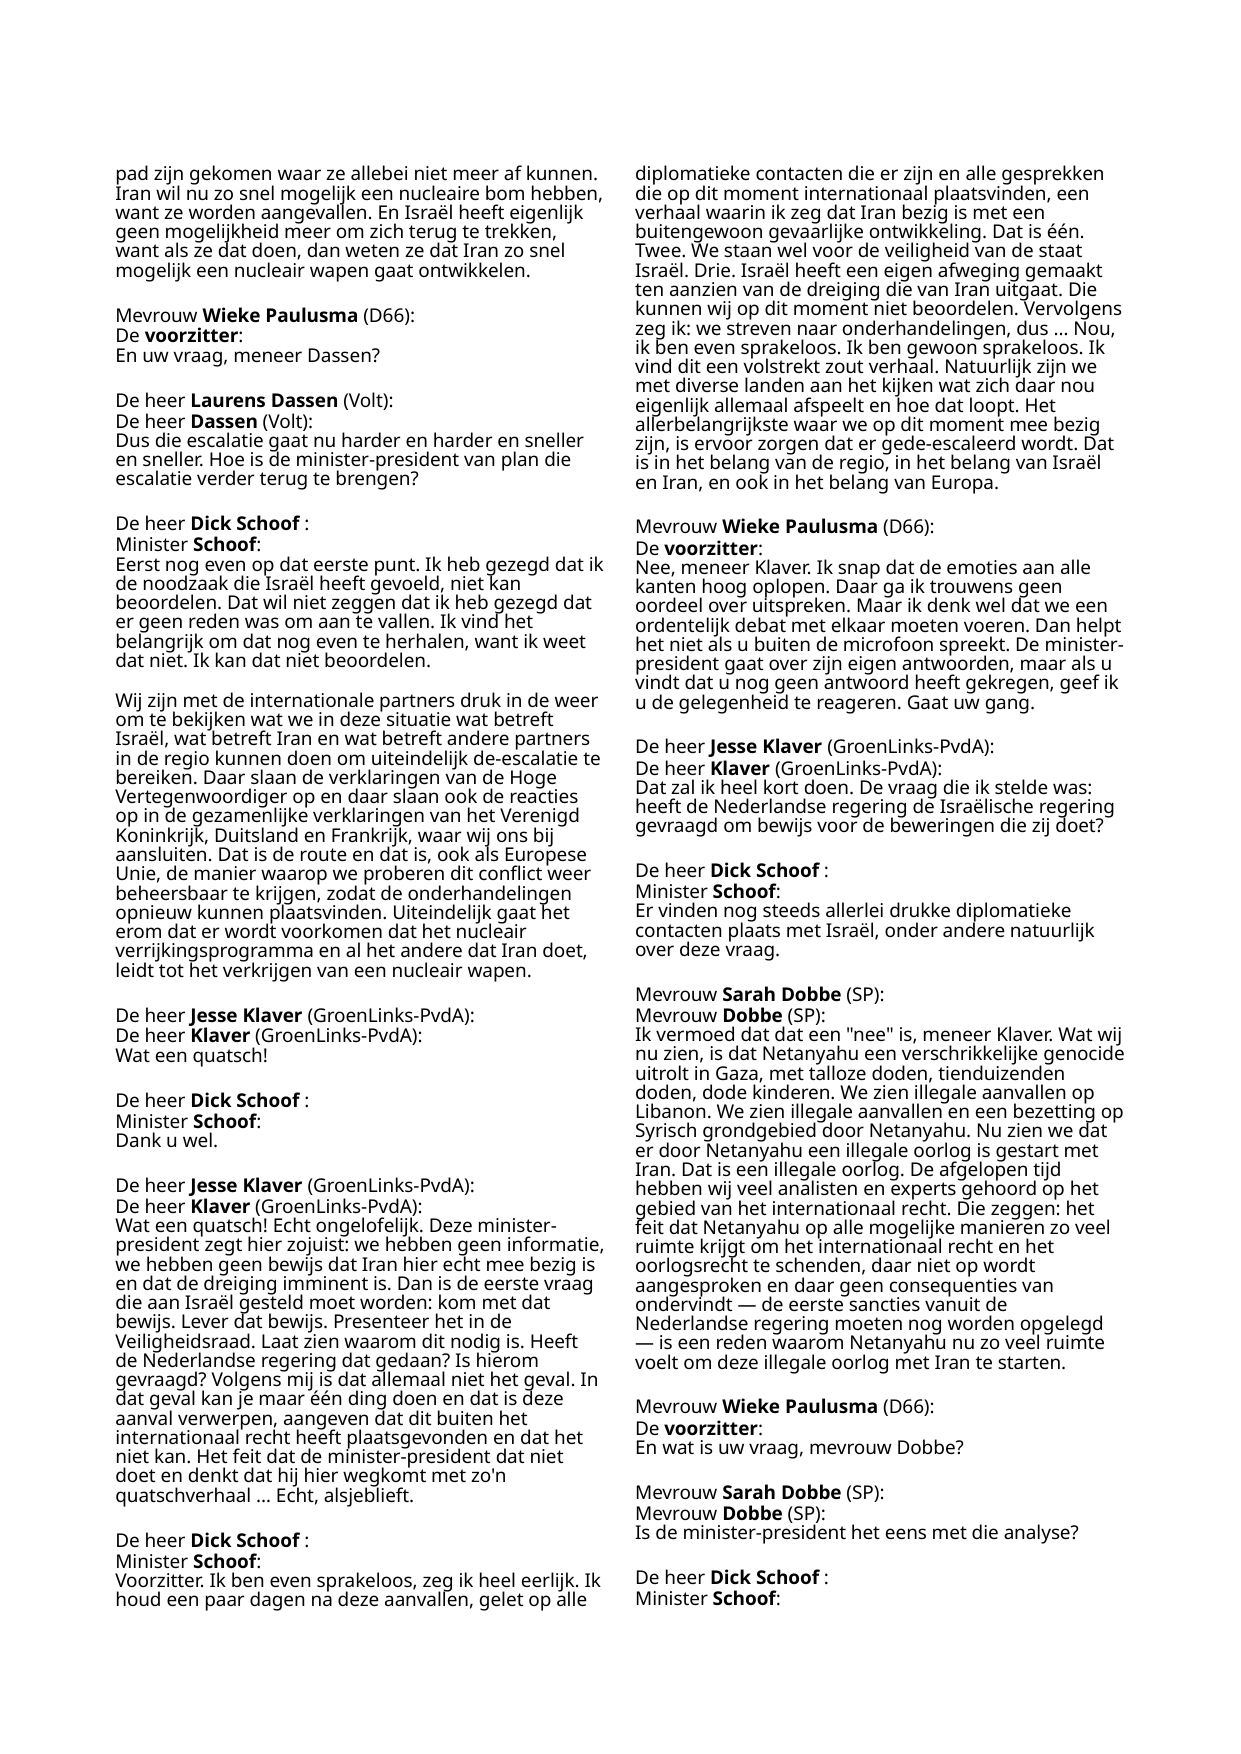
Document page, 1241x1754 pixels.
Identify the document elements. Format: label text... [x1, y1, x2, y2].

text De heer Klaver (GroenLinks-PvdA): [115, 1027, 605, 1047]
text Voorzitter. Ik ben even sprakeloos, zeg ik heel eerlijk. Ik houd een paar dagen na deze aanvallen, gelet op alle [115, 1572, 605, 1610]
text De heer Klaver (GroenLinks-PvdA): [635, 759, 1125, 779]
text Dus die escalatie gaat nu harder en harder en sneller en sneller. Hoe is de minister-president van plan die escalatie verder terug te brengen? [115, 432, 605, 490]
text De heer Dick Schoof : [635, 857, 1125, 883]
text Wij zijn met de internationale partners druk in de weer om te bekijken wat we in deze situatie wat betreft Israël, wat betreft Iran en wat betreft andere partners in de regio kunnen doen om uiteindelijk de-escalatie te bereiken. Daar slaan de verklaringen van de Hoge Vertegenwoordiger op en daar slaan ook de reacties op in de gezamenlijke verklaringen van het Verenigd Koninkrijk, Duitsland en Frankrijk, waar wij ons bij aansluiten. Dat is de route en dat is, ook als Europese Unie, de manier waarop we proberen dit conflict weer beheersbaar te krijgen, zodat de onderhandelingen opnieuw kunnen plaatsvinden. Uiteindelijk gaat het erom dat er wordt voorkomen dat het nucleair verrijkingsprogramma en al het andere dat Iran doet, leidt tot het verkrijgen van een nucleair wapen. [115, 692, 605, 981]
text Dat zal ik heel kort doen. De vraag die ik stelde was: heeft de Nederlandse regering de Israëlische regering gevraagd om bewijs voor de beweringen die zij doet? [635, 779, 1125, 837]
text De voorzitter: [115, 327, 605, 347]
text Minister Schoof: [635, 883, 1125, 902]
text Mevrouw Sarah Dobbe (SP): [635, 1479, 1125, 1504]
text Wat een quatsch! Echt ongelofelijk. Deze minister-president zegt hier zojuist: we hebben geen informatie, we hebben geen bewijs dat Iran hier echt mee bezig is en dat de dreiging imminent is. Dan is de eerste vraag die aan Israël gesteld moet worden: kom met dat bewijs. Lever dat bewijs. Presenteer het in de Veiligheidsraad. Laat zien waarom dit nodig is. Heeft de Nederlandse regering dat gedaan? Is hierom gevraagd? Volgens mij is dat allemaal niet het geval. In dat geval kan je maar één ding doen en dat is deze aanval verwerpen, aangeven dat dit buiten het internationaal recht heeft plaatsgevonden en dat het niet kan. Het feit dat de minister-president dat niet doet en denkt dat hij hier wegkomt met zo'n quatschverhaal … Echt, alsjeblieft. [115, 1217, 605, 1506]
text Minister Schoof: [115, 1553, 605, 1572]
text Er vinden nog steeds allerlei drukke diplomatieke contacten plaats met Israël, onder andere natuurlijk over deze vraag. [635, 902, 1125, 960]
text pad zijn gekomen waar ze allebei niet meer af kunnen. Iran wil nu zo snel mogelijk een nucleaire bom hebben, want ze worden aangevallen. En Israël heeft eigenlijk geen mogelijkheid meer om zich terug te trekken, want als ze dat doen, dan weten ze dat Iran zo snel mogelijk een nucleair wapen gaat ontwikkelen. [115, 165, 605, 281]
text Mevrouw Dobbe (SP): [635, 1007, 1125, 1026]
text De heer Dassen (Volt): [115, 413, 605, 432]
text Mevrouw Wieke Paulusma (D66): [635, 1394, 1125, 1419]
text De heer Jesse Klaver (GroenLinks-PvdA): [635, 734, 1125, 759]
text De heer Dick Schoof : [115, 1087, 605, 1113]
text De heer Dick Schoof : [115, 1527, 605, 1553]
text De voorzitter: [635, 1419, 1125, 1439]
text Mevrouw Wieke Paulusma (D66): [635, 514, 1125, 539]
text De heer Jesse Klaver (GroenLinks-PvdA): [115, 1002, 605, 1027]
text Minister Schoof: [115, 536, 605, 556]
text Dank u wel. [115, 1132, 605, 1151]
text De heer Laurens Dassen (Volt): [115, 387, 605, 413]
text Mevrouw Wieke Paulusma (D66): [115, 302, 605, 327]
text De heer Klaver (GroenLinks-PvdA): [115, 1198, 605, 1217]
text Ik vermoed dat dat een "nee" is, meneer Klaver. Wat wij nu zien, is dat Netanyahu een verschrikkelijke genocide uitrolt in Gaza, met talloze doden, tienduizenden doden, dode kinderen. We zien illegale aanvallen op Libanon. We zien illegale aanvallen en een bezetting op Syrisch grondgebied door Netanyahu. Nu zien we dat er door Netanyahu een illegale oorlog is gestart met Iran. Dat is een illegale oorlog. De afgelopen tijd hebben wij veel analisten en experts gehoord op het gebied van het internationaal recht. Die zeggen: het feit dat Netanyahu op alle mogelijke manieren zo veel ruimte krijgt om het internationaal recht en het oorlogsrecht te schenden, daar niet op wordt aangesproken en daar geen consequenties van ondervindt — de eerste sancties vanuit de Nederlandse regering moeten nog worden opgelegd — is een reden waarom Netanyahu nu zo veel ruimte voelt om deze illegale oorlog met Iran te starten. [635, 1026, 1125, 1373]
text De heer Dick Schoof : [115, 511, 605, 536]
text Mevrouw Sarah Dobbe (SP): [635, 981, 1125, 1007]
text Wat een quatsch! [115, 1047, 605, 1066]
text Mevrouw Dobbe (SP): [635, 1504, 1125, 1524]
text De heer Dick Schoof : [635, 1564, 1125, 1590]
text Minister Schoof: [635, 1590, 1125, 1609]
text De voorzitter: [635, 539, 1125, 559]
text De heer Jesse Klaver (GroenLinks-PvdA): [115, 1172, 605, 1198]
text Is de minister-president het eens met die analyse? [635, 1524, 1125, 1543]
text Minister Schoof: [115, 1113, 605, 1132]
text diplomatieke contacten die er zijn en alle gesprekken die op dit moment internationaal plaatsvinden, een verhaal waarin ik zeg dat Iran bezig is met een buitengewoon gevaarlijke ontwikkeling. Dat is één. Twee. We staan wel voor de veiligheid van de staat Israël. Drie. Israël heeft een eigen afweging gemaakt ten aanzien van de dreiging die van Iran uitgaat. Die kunnen wij op dit moment niet beoordelen. Vervolgens zeg ik: we streven naar onderhandelingen, dus … Nou, ik ben even sprakeloos. Ik ben gewoon sprakeloos. Ik vind dit een volstrekt zout verhaal. Natuurlijk zijn we met diverse landen aan het kijken wat zich daar nou eigenlijk allemaal afspeelt en hoe dat loopt. Het allerbelangrijkste waar we op dit moment mee bezig zijn, is ervoor zorgen dat er gede-escaleerd wordt. Dat is in het belang van de regio, in het belang van Israël en Iran, en ook in het belang van Europa. [635, 165, 1125, 493]
text En wat is uw vraag, mevrouw Dobbe? [635, 1439, 1125, 1458]
text Eerst nog even op dat eerste punt. Ik heb gezegd dat ik de noodzaak die Israël heeft gevoeld, niet kan beoordelen. Dat wil niet zeggen dat ik heb gezegd dat er geen reden was om aan te vallen. Ik vind het belangrijk om dat nog even te herhalen, want ik weet dat niet. Ik kan dat niet beoordelen. [115, 556, 605, 671]
text En uw vraag, meneer Dassen? [115, 347, 605, 366]
text Nee, meneer Klaver. Ik snap dat de emoties aan alle kanten hoog oplopen. Daar ga ik trouwens geen oordeel over uitspreken. Maar ik denk wel dat we een ordentelijk debat met elkaar moeten voeren. Dan helpt het niet als u buiten de microfoon spreekt. De minister-president gaat over zijn eigen antwoorden, maar als u vindt dat u nog geen antwoord heeft gekregen, geef ik u de gelegenheid te reageren. Gaat uw gang. [635, 559, 1125, 713]
